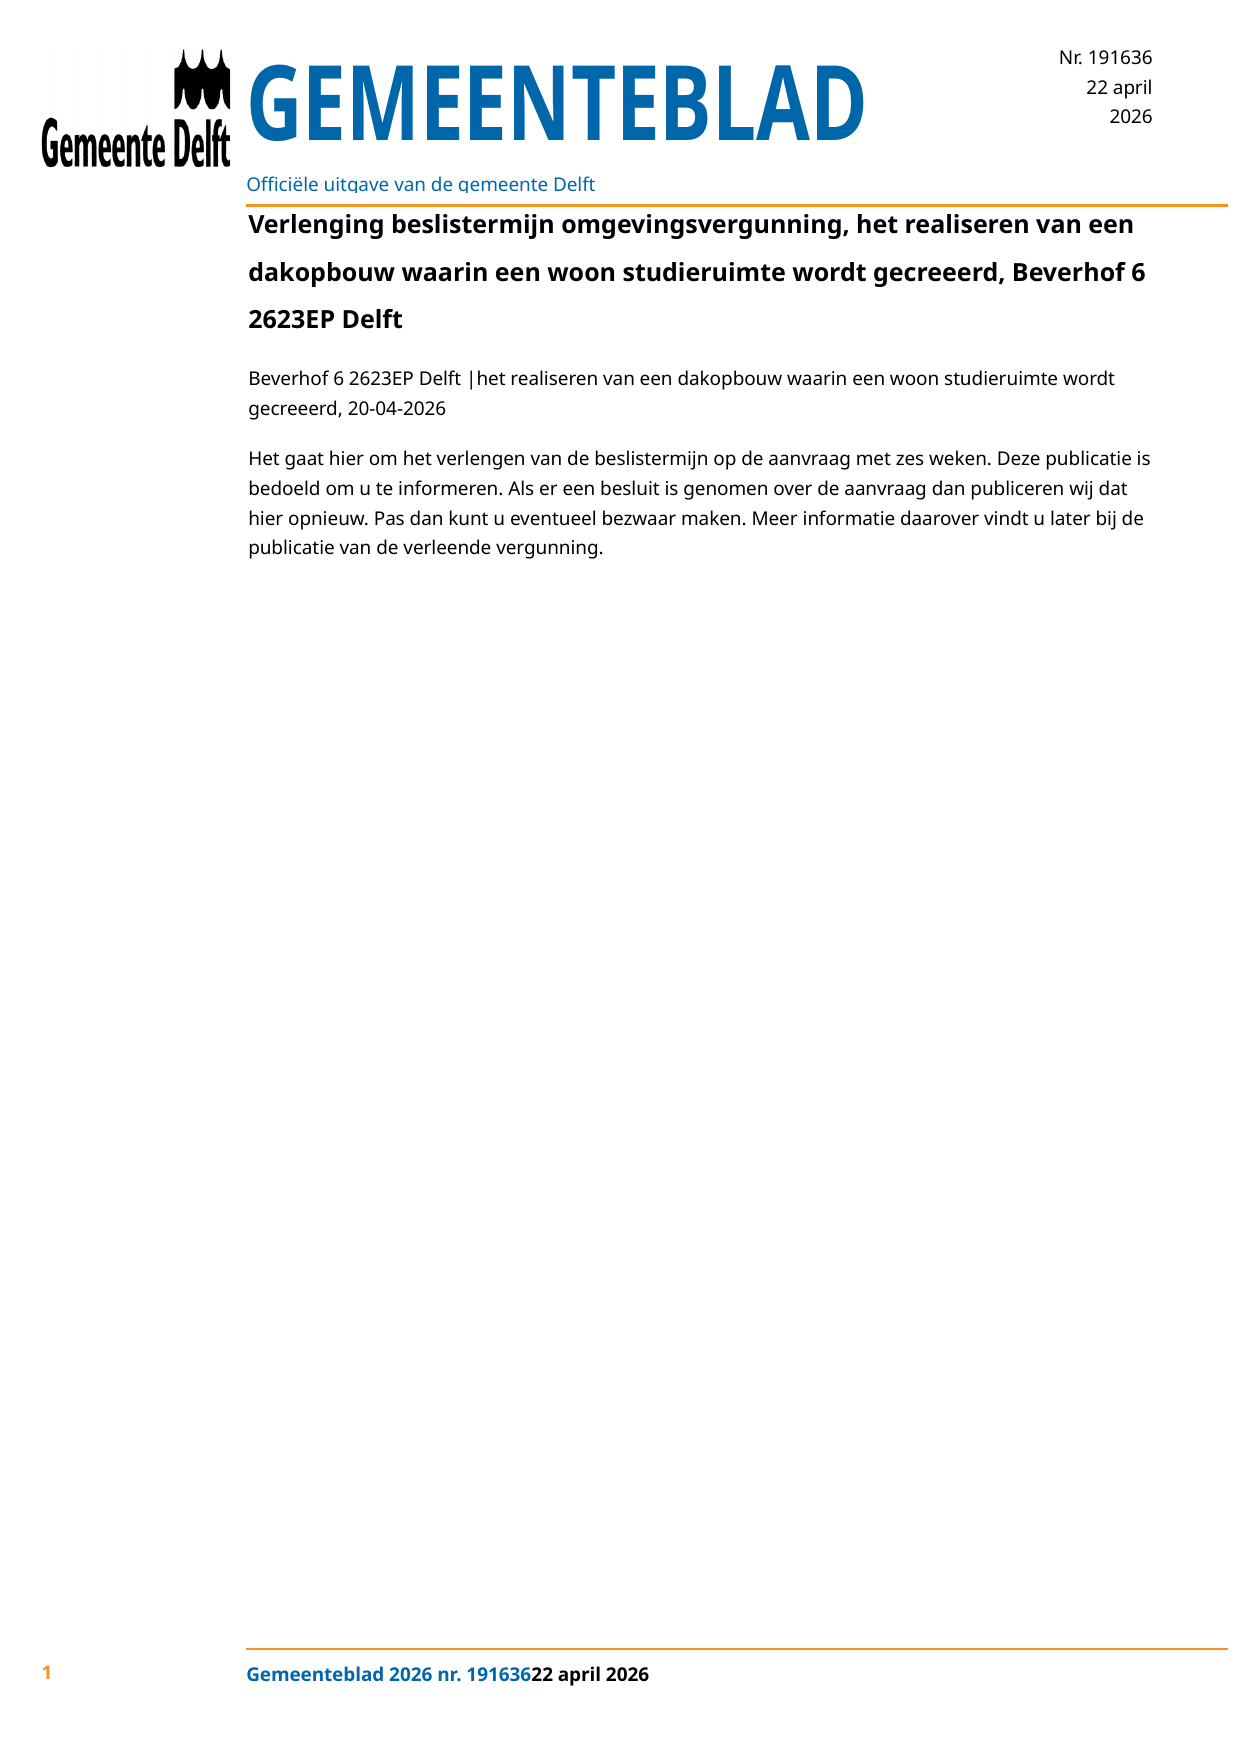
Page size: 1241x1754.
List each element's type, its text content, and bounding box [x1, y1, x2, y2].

text Beverhof 6 2623EP Delft |het realiseren van een dakopbouw waarin een woon studieruimte wordt gecreeerd, 20-04-2026 [248, 366, 1152, 421]
picture [41, 47, 231, 172]
text Verlenging beslistermijn omgevingsvergunning, het realiseren van een dakopbouw waarin een woon studieruimte wordt gecreeerd, Beverhof 6 2623EP Delft [248, 207, 1152, 336]
text Het gaat hier om het verlengen van de beslistermijn op de aanvraag met zes weken. Deze publicatie is bedoeld om u te informeren. Als er een besluit is genomen over de aanvraag dan publiceren wij dat hier opnieuw. Pas dan kunt u eventueel bezwaar maken. Meer informatie daarover vindt u later bij de publicatie van de verleende vergunning. [248, 446, 1152, 560]
